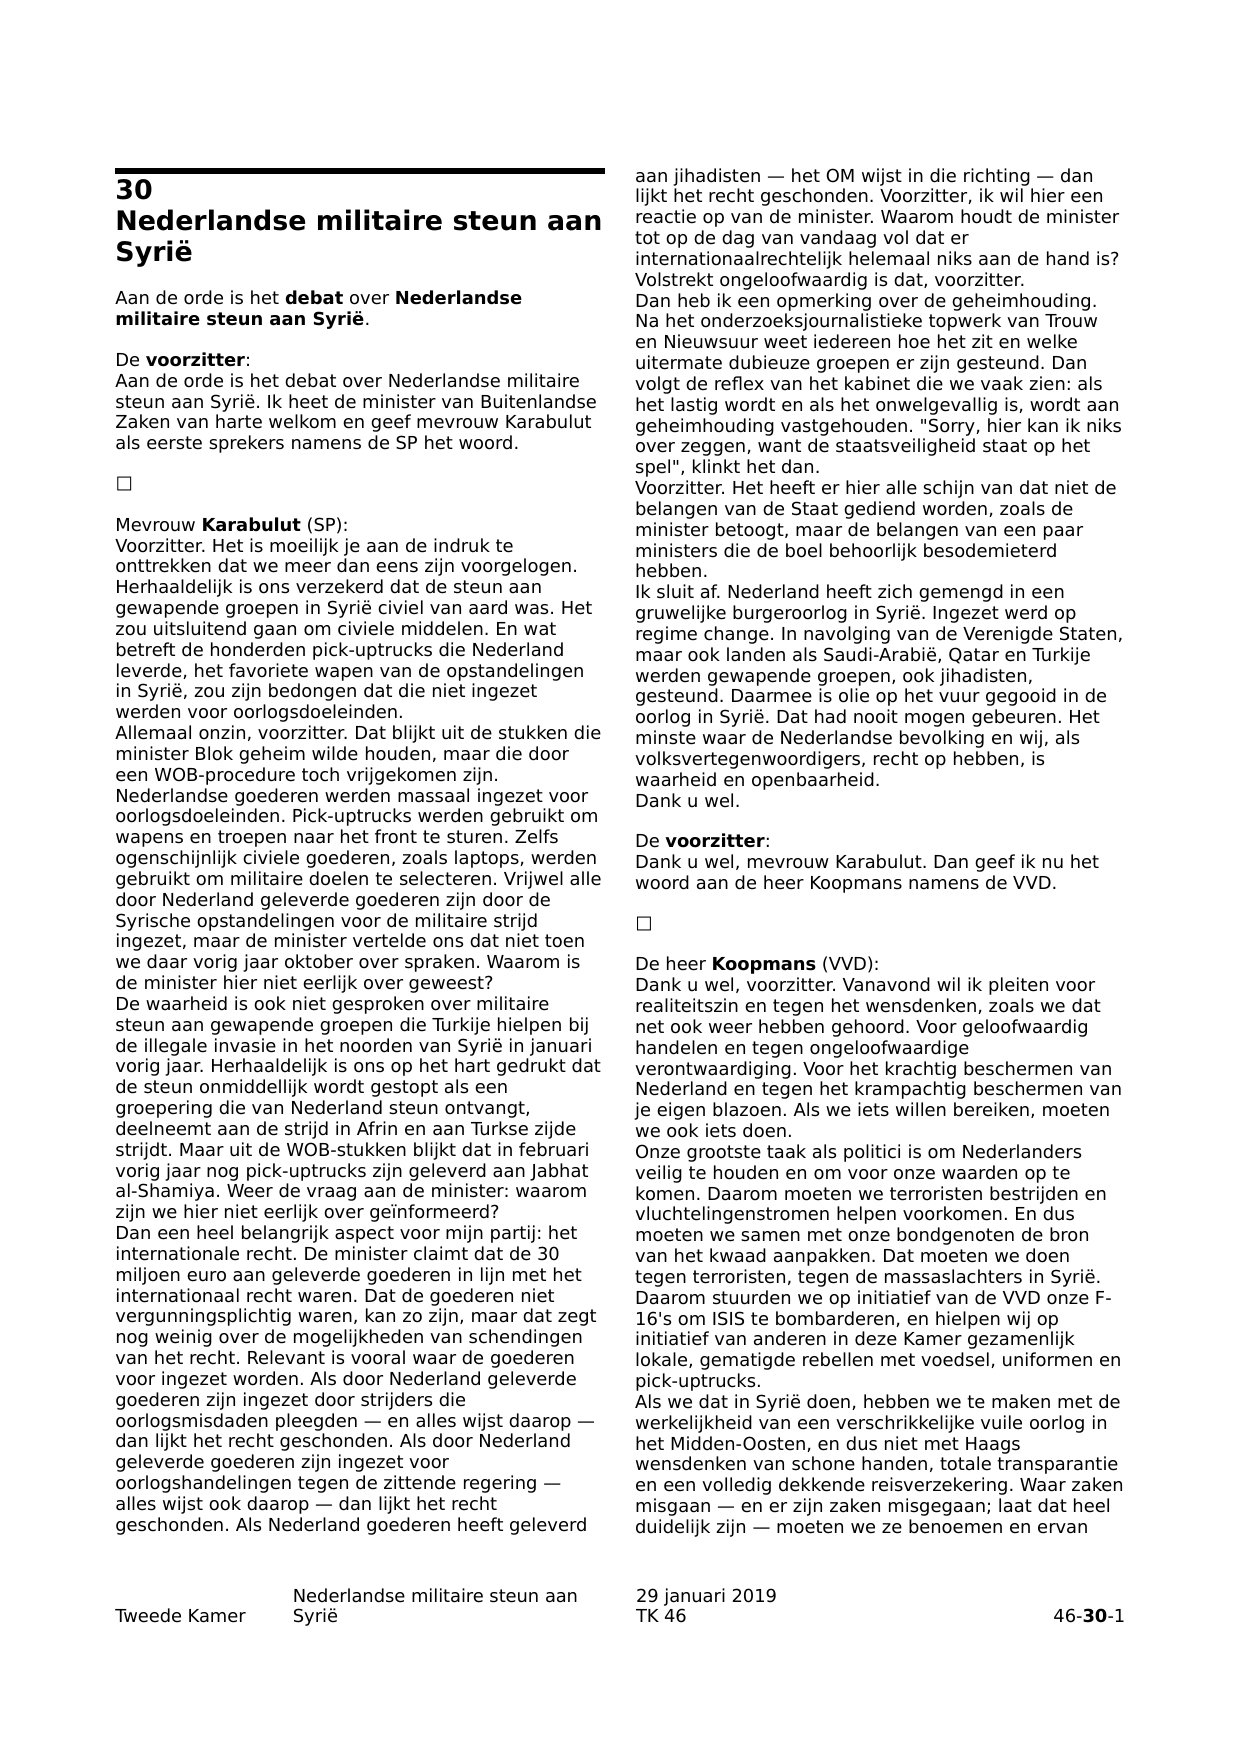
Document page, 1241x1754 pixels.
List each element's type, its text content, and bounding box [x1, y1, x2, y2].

text ⬜ [635, 913, 1125, 934]
text De waarheid is ook niet gesproken over militaire steun aan gewapende groepen die Turkije hielpen bij de illegale invasie in het noorden van Syrië in januari vorig jaar. Herhaaldelijk is ons op het hart gedrukt dat de steun onmiddellijk wordt gestopt als een groepering die van Nederland steun ontvangt, deelneemt aan de strijd in Afrin en aan Turkse zijde strijdt. Maar uit de WOB-stukken blijkt dat in februari vorig jaar nog pick-uptrucks zijn geleverd aan Jabhat al-Shamiya. Weer de vraag aan de minister: waarom zijn we hier niet eerlijk over geïnformeerd? [115, 994, 605, 1223]
text Aan de orde is het debat over Nederlandse militaire steun aan Syrië. Ik heet de minister van Buitenlandse Zaken van harte welkom en geef mevrouw Karabulut als eerste sprekers namens de SP het woord. [115, 371, 605, 454]
text Dank u wel, mevrouw Karabulut. Dan geef ik nu het woord aan de heer Koopmans namens de VVD. [635, 852, 1125, 893]
text Dank u wel. [635, 790, 1125, 811]
text Voorzitter. Het is moeilijk je aan de indruk te onttrekken dat we meer dan eens zijn voorgelogen. Herhaaldelijk is ons verzekerd dat de steun aan gewapende groepen in Syrië civiel van aard was. Het zou uitsluitend gaan om civiele middelen. En wat betreft de honderden pick-uptrucks die Nederland leverde, het favoriete wapen van de opstandelingen in Syrië, zou zijn bedongen dat die niet ingezet werden voor oorlogsdoeleinden. [115, 535, 605, 723]
text Dank u wel, voorzitter. Vanavond wil ik pleiten voor realiteitszin en tegen het wensdenken, zoals we dat net ook weer hebben gehoord. Voor geloofwaardig handelen en tegen ongeloofwaardige verontwaardiging. Voor het krachtig beschermen van Nederland en tegen het krampachtig beschermen van je eigen blazoen. Als we iets willen bereiken, moeten we ook iets doen. [635, 975, 1125, 1142]
text De voorzitter: [115, 350, 605, 371]
text Aan de orde is het debat over Nederlandse militaire steun aan Syrië. [115, 288, 605, 330]
text De voorzitter: [635, 831, 1125, 852]
text ⬜ [115, 474, 605, 494]
text Als we dat in Syrië doen, hebben we te maken met de werkelijkheid van een verschrikkelijke vuile oorlog in het Midden-Oosten, en dus niet met Haags wensdenken van schone handen, totale transparantie en een volledig dekkende reisverzekering. Waar zaken misgaan — en er zijn zaken misgegaan; laat dat heel duidelijk zijn — moeten we ze benoemen en ervan [635, 1392, 1125, 1537]
text Voorzitter. Het heeft er hier alle schijn van dat niet de belangen van de Staat gediend worden, zoals de minister betoogt, maar de belangen van een paar ministers die de boel behoorlijk besodemieterd hebben. [635, 478, 1125, 582]
text Onze grootste taak als politici is om Nederlanders veilig te houden en om voor onze waarden op te komen. Daarom moeten we terroristen bestrijden en vluchtelingenstromen helpen voorkomen. En dus moeten we samen met onze bondgenoten de bron van het kwaad aanpakken. Dat moeten we doen tegen terroristen, tegen de massaslachters in Syrië. Daarom stuurden we op initiatief van de VVD onze F-16's om ISIS te bombarderen, en hielpen wij op initiatief van anderen in deze Kamer gezamenlijk lokale, gematigde rebellen met voedsel, uniformen en pick-uptrucks. [635, 1142, 1125, 1392]
text De heer Koopmans (VVD): [635, 954, 1125, 975]
text Dan een heel belangrijk aspect voor mijn partij: het internationale recht. De minister claimt dat de 30 miljoen euro aan geleverde goederen in lijn met het internationaal recht waren. Dat de goederen niet vergunningsplichtig waren, kan zo zijn, maar dat zegt nog weinig over de mogelijkheden van schendingen van het recht. Relevant is vooral waar de goederen voor ingezet worden. Als door Nederland geleverde goederen zijn ingezet door strijders die oorlogsmisdaden pleegden — en alles wijst daarop — dan lijkt het recht geschonden. Als door Nederland geleverde goederen zijn ingezet voor oorlogshandelingen tegen de zittende regering — alles wijst ook daarop — dan lijkt het recht geschonden. Als Nederland goederen heeft geleverd [115, 1223, 605, 1535]
text Allemaal onzin, voorzitter. Dat blijkt uit de stukken die minister Blok geheim wilde houden, maar die door een WOB-procedure toch vrijgekomen zijn. Nederlandse goederen werden massaal ingezet voor oorlogsdoeleinden. Pick-uptrucks werden gebruikt om wapens en troepen naar het front te sturen. Zelfs ogenschijnlijk civiele goederen, zoals laptops, werden gebruikt om militaire doelen te selecteren. Vrijwel alle door Nederland geleverde goederen zijn door de Syrische opstandelingen voor de militaire strijd ingezet, maar de minister vertelde ons dat niet toen we daar vorig jaar oktober over spraken. Waarom is de minister hier niet eerlijk over geweest? [115, 723, 605, 994]
text Mevrouw Karabulut (SP): [115, 514, 605, 535]
text Ik sluit af. Nederland heeft zich gemengd in een gruwelijke burgeroorlog in Syrië. Ingezet werd op regime change. In navolging van de Verenigde Staten, maar ook landen als Saudi-Arabië, Qatar en Turkije werden gewapende groepen, ook jihadisten, gesteund. Daarmee is olie op het vuur gegooid in de oorlog in Syrië. Dat had nooit mogen gebeuren. Het minste waar de Nederlandse bevolking en wij, als volksvertegenwoordigers, recht op hebben, is waarheid en openbaarheid. [635, 582, 1125, 790]
text Dan heb ik een opmerking over de geheimhouding. Na het onderzoeksjournalistieke topwerk van Trouw en Nieuwsuur weet iedereen hoe het zit en welke uitermate dubieuze groepen er zijn gesteund. Dan volgt de reflex van het kabinet die we vaak zien: als het lastig wordt en als het onwelgevallig is, wordt aan geheimhouding vastgehouden. "Sorry, hier kan ik niks over zeggen, want de staatsveiligheid staat op het spel", klinkt het dan. [635, 290, 1125, 478]
text aan jihadisten — het OM wijst in die richting — dan lijkt het recht geschonden. Voorzitter, ik wil hier een reactie op van de minister. Waarom houdt de minister tot op de dag van vandaag vol dat er internationaalrechtelijk helemaal niks aan de hand is? Volstrekt ongeloofwaardig is dat, voorzitter. [635, 165, 1125, 290]
title 30 Nederlandse militaire steun aan Syrië [115, 174, 605, 268]
